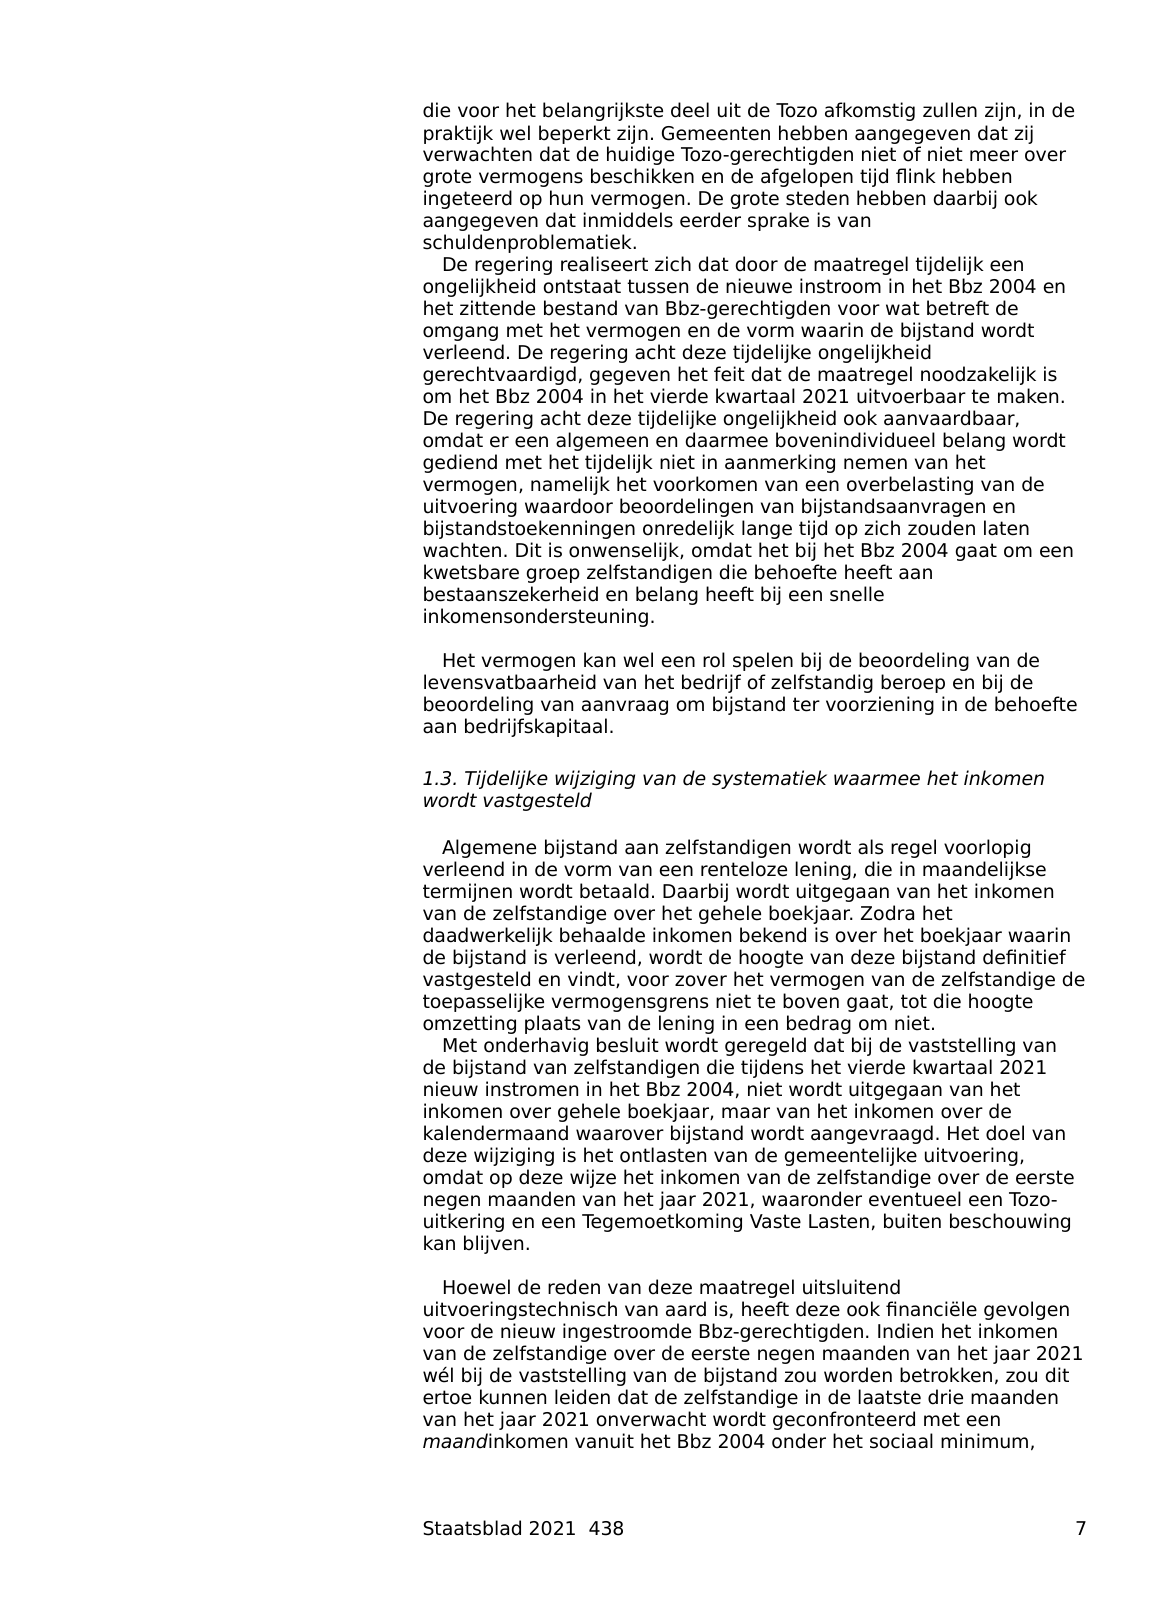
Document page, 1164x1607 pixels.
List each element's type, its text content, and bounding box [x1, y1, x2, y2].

text Hoewel de reden van deze maatregel uitsluitend uitvoeringstechnisch van aard is, heeft deze ook financiële gevolgen voor de nieuw ingestroomde Bbz-gerechtigden. Indien het inkomen van de zelfstandige over de eerste negen maanden van het jaar 2021 wél bij de vaststelling van de bijstand zou worden betrokken, zou dit ertoe kunnen leiden dat de zelfstandige in de laatste drie maanden van het jaar 2021 onverwacht wordt geconfronteerd met een maandinkomen vanuit het Bbz 2004 onder het sociaal minimum, [422, 1277, 1087, 1453]
text Met onderhavig besluit wordt geregeld dat bij de vaststelling van de bijstand van zelfstandigen die tijdens het vierde kwartaal 2021 nieuw instromen in het Bbz 2004, niet wordt uitgegaan van het inkomen over gehele boekjaar, maar van het inkomen over de kalendermaand waarover bijstand wordt aangevraagd. Het doel van deze wijziging is het ontlasten van de gemeentelijke uitvoering, omdat op deze wijze het inkomen van de zelfstandige over de eerste negen maanden van het jaar 2021, waaronder eventueel een Tozo-uitkering en een Tegemoetkoming Vaste Lasten, buiten beschouwing kan blijven. [422, 1035, 1087, 1254]
text Algemene bijstand aan zelfstandigen wordt als regel voorlopig verleend in de vorm van een renteloze lening, die in maandelijkse termijnen wordt betaald. Daarbij wordt uitgegaan van het inkomen van de zelfstandige over het gehele boekjaar. Zodra het daadwerkelijk behaalde inkomen bekend is over het boekjaar waarin de bijstand is verleend, wordt de hoogte van deze bijstand definitief vastgesteld en vindt, voor zover het vermogen van de zelfstandige de toepasselijke vermogensgrens niet te boven gaat, tot die hoogte omzetting plaats van de lening in een bedrag om niet. [422, 837, 1087, 1035]
text die voor het belangrijkste deel uit de Tozo afkomstig zullen zijn, in de praktijk wel beperkt zijn. Gemeenten hebben aangegeven dat zij verwachten dat de huidige Tozo-gerechtigden niet of niet meer over grote vermogens beschikken en de afgelopen tijd flink hebben ingeteerd op hun vermogen. De grote steden hebben daarbij ook aangegeven dat inmiddels eerder sprake is van schuldenproblematiek. [422, 100, 1087, 254]
text Het vermogen kan wel een rol spelen bij de beoordeling van de levensvatbaarheid van het bedrijf of zelfstandig beroep en bij de beoordeling van aanvraag om bijstand ter voorziening in de behoefte aan bedrijfskapitaal. [422, 650, 1087, 738]
text De regering realiseert zich dat door de maatregel tijdelijk een ongelijkheid ontstaat tussen de nieuwe instroom in het Bbz 2004 en het zittende bestand van Bbz-gerechtigden voor wat betreft de omgang met het vermogen en de vorm waarin de bijstand wordt verleend. De regering acht deze tijdelijke ongelijkheid gerechtvaardigd, gegeven het feit dat de maatregel noodzakelijk is om het Bbz 2004 in het vierde kwartaal 2021 uitvoerbaar te maken. De regering acht deze tijdelijke ongelijkheid ook aanvaardbaar, omdat er een algemeen en daarmee bovenindividueel belang wordt gediend met het tijdelijk niet in aanmerking nemen van het vermogen, namelijk het voorkomen van een overbelasting van de uitvoering waardoor beoordelingen van bijstandsaanvragen en bijstandstoekenningen onredelijk lange tijd op zich zouden laten wachten. Dit is onwenselijk, omdat het bij het Bbz 2004 gaat om een kwetsbare groep zelfstandigen die behoefte heeft aan bestaanszekerheid en belang heeft bij een snelle inkomensondersteuning. [422, 254, 1087, 628]
subtitle 1.3. Tijdelijke wijziging van de systematiek waarmee het inkomen wordt vastgesteld [422, 768, 1087, 812]
